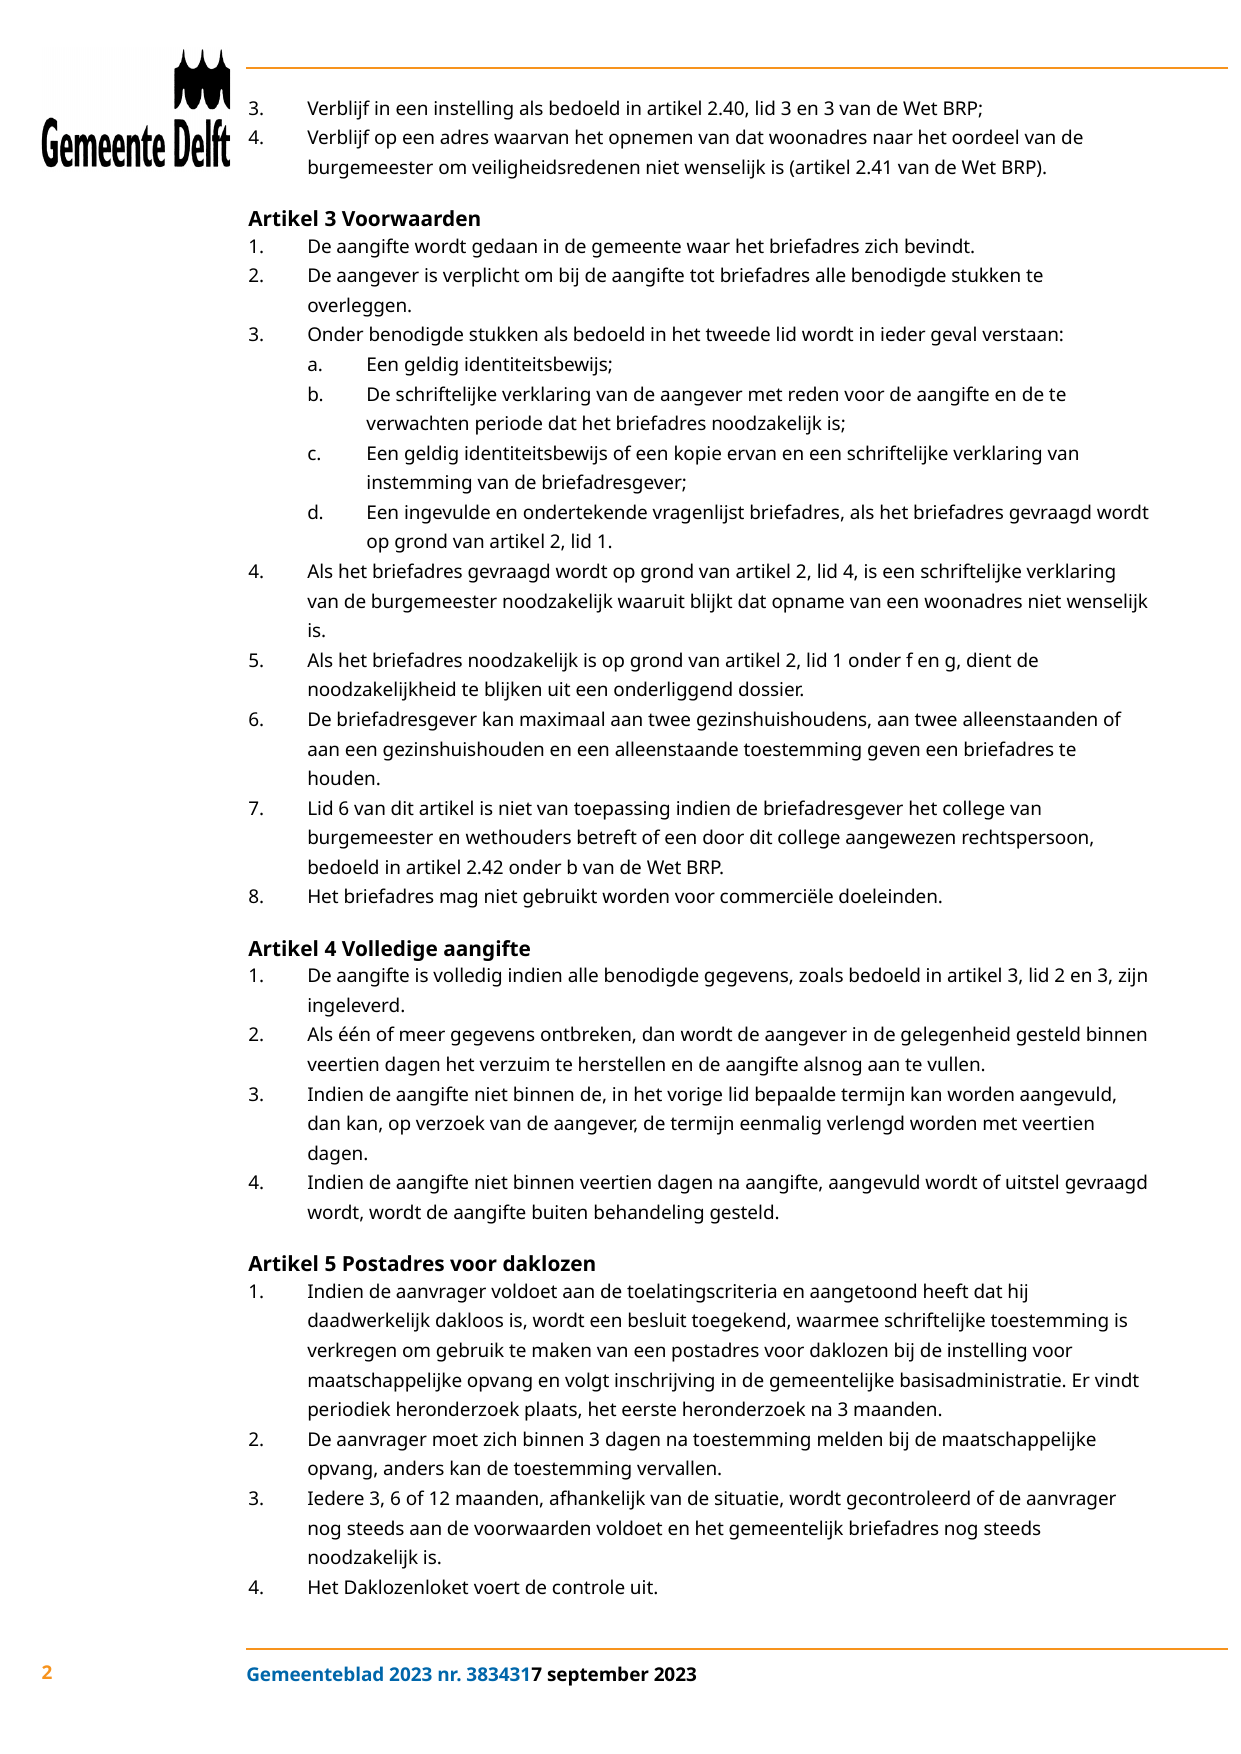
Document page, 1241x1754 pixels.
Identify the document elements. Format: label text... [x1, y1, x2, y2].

list Een geldig identiteitsbewijs of een kopie ervan en een schriftelijke verklaring van instemming van de briefadresgever; [307, 440, 1152, 495]
list Het Daklozenloket voert de controle uit. [248, 1574, 1152, 1599]
list Iedere 3, 6 of 12 maanden, afhankelijk van de situatie, wordt gecontroleerd of de aanvrager nog steeds aan de voorwaarden voldoet en het gemeentelijk briefadres nog steeds noodzakelijk is. [248, 1485, 1152, 1570]
list De aanvrager moet zich binnen 3 dagen na toestemming melden bij de maatschappelijke opvang, anders kan de toestemming vervallen. [248, 1426, 1152, 1481]
text Artikel 5 Postadres voor daklozen [248, 1249, 1152, 1278]
list Indien de aanvrager voldoet aan de toelatingscriteria en aangetoond heeft dat hij daadwerkelijk dakloos is, wordt een besluit toegekend, waarmee schriftelijke toestemming is verkregen om gebruik te maken van een postadres voor daklozen bij de instelling voor maatschappelijke opvang en volgt inschrijving in de gemeentelijke basisadministratie. Er vindt periodiek heronderzoek plaats, het eerste heronderzoek na 3 maanden. [248, 1278, 1152, 1422]
list Onder benodigde stukken als bedoeld in het tweede lid wordt in ieder geval verstaan: [248, 322, 1152, 347]
list Verblijf op een adres waarvan het opnemen van dat woonadres naar het oordeel van de burgemeester om veiligheidsredenen niet wenselijk is (artikel 2.41 van de Wet BRP). [248, 124, 1152, 180]
text Artikel 4 Volledige aangifte [248, 934, 1152, 962]
list Indien de aangifte niet binnen de, in het vorige lid bepaalde termijn kan worden aangevuld, dan kan, op verzoek van de aangever, de termijn eenmalig verlengd worden met veertien dagen. [248, 1081, 1152, 1166]
list Als het briefadres gevraagd wordt op grond van artikel 2, lid 4, is een schriftelijke verklaring van de burgemeester noodzakelijk waaruit blijkt dat opname van een woonadres niet wenselijk is. [248, 558, 1152, 643]
list De aangever is verplicht om bij de aangifte tot briefadres alle benodigde stukken te overleggen. [248, 262, 1152, 318]
list De schriftelijke verklaring van de aangever met reden voor de aangifte en de te verwachten periode dat het briefadres noodzakelijk is; [307, 381, 1152, 436]
list Indien de aangifte niet binnen veertien dagen na aangifte, aangevuld wordt of uitstel gevraagd wordt, wordt de aangifte buiten behandeling gesteld. [248, 1169, 1152, 1225]
list Als het briefadres noodzakelijk is op grond van artikel 2, lid 1 onder f en g, dient de noodzakelijkheid te blijken uit een onderliggend dossier. [248, 647, 1152, 702]
picture [41, 47, 231, 172]
text Artikel 3 Voorwaarden [248, 204, 1152, 233]
list De aangifte is volledig indien alle benodigde gegevens, zoals bedoeld in artikel 3, lid 2 en 3, zijn ingeleverd. [248, 962, 1152, 1018]
list Het briefadres mag niet gebruikt worden voor commerciële doeleinden. [248, 884, 1152, 909]
list Een ingevulde en ondertekende vragenlijst briefadres, als het briefadres gevraagd wordt op grond van artikel 2, lid 1. [307, 499, 1152, 554]
list Als één of meer gegevens ontbreken, dan wordt de aangever in de gelegenheid gesteld binnen veertien dagen het verzuim te herstellen en de aangifte alsnog aan te vullen. [248, 1022, 1152, 1077]
list Een geldig identiteitsbewijs; [307, 351, 1152, 377]
list Lid 6 van dit artikel is niet van toepassing indien de briefadresgever het college van burgemeester en wethouders betreft of een door dit college aangewezen rechtspersoon, bedoeld in artikel 2.42 onder b van de Wet BRP. [248, 795, 1152, 880]
list De aangifte wordt gedaan in de gemeente waar het briefadres zich bevindt. [248, 233, 1152, 258]
list Verblijf in een instelling als bedoeld in artikel 2.40, lid 3 en 3 van de Wet BRP; [248, 95, 1152, 121]
list De briefadresgever kan maximaal aan twee gezinshuishoudens, aan twee alleenstaanden of aan een gezinshuishouden en een alleenstaande toestemming geven een briefadres te houden. [248, 706, 1152, 791]
